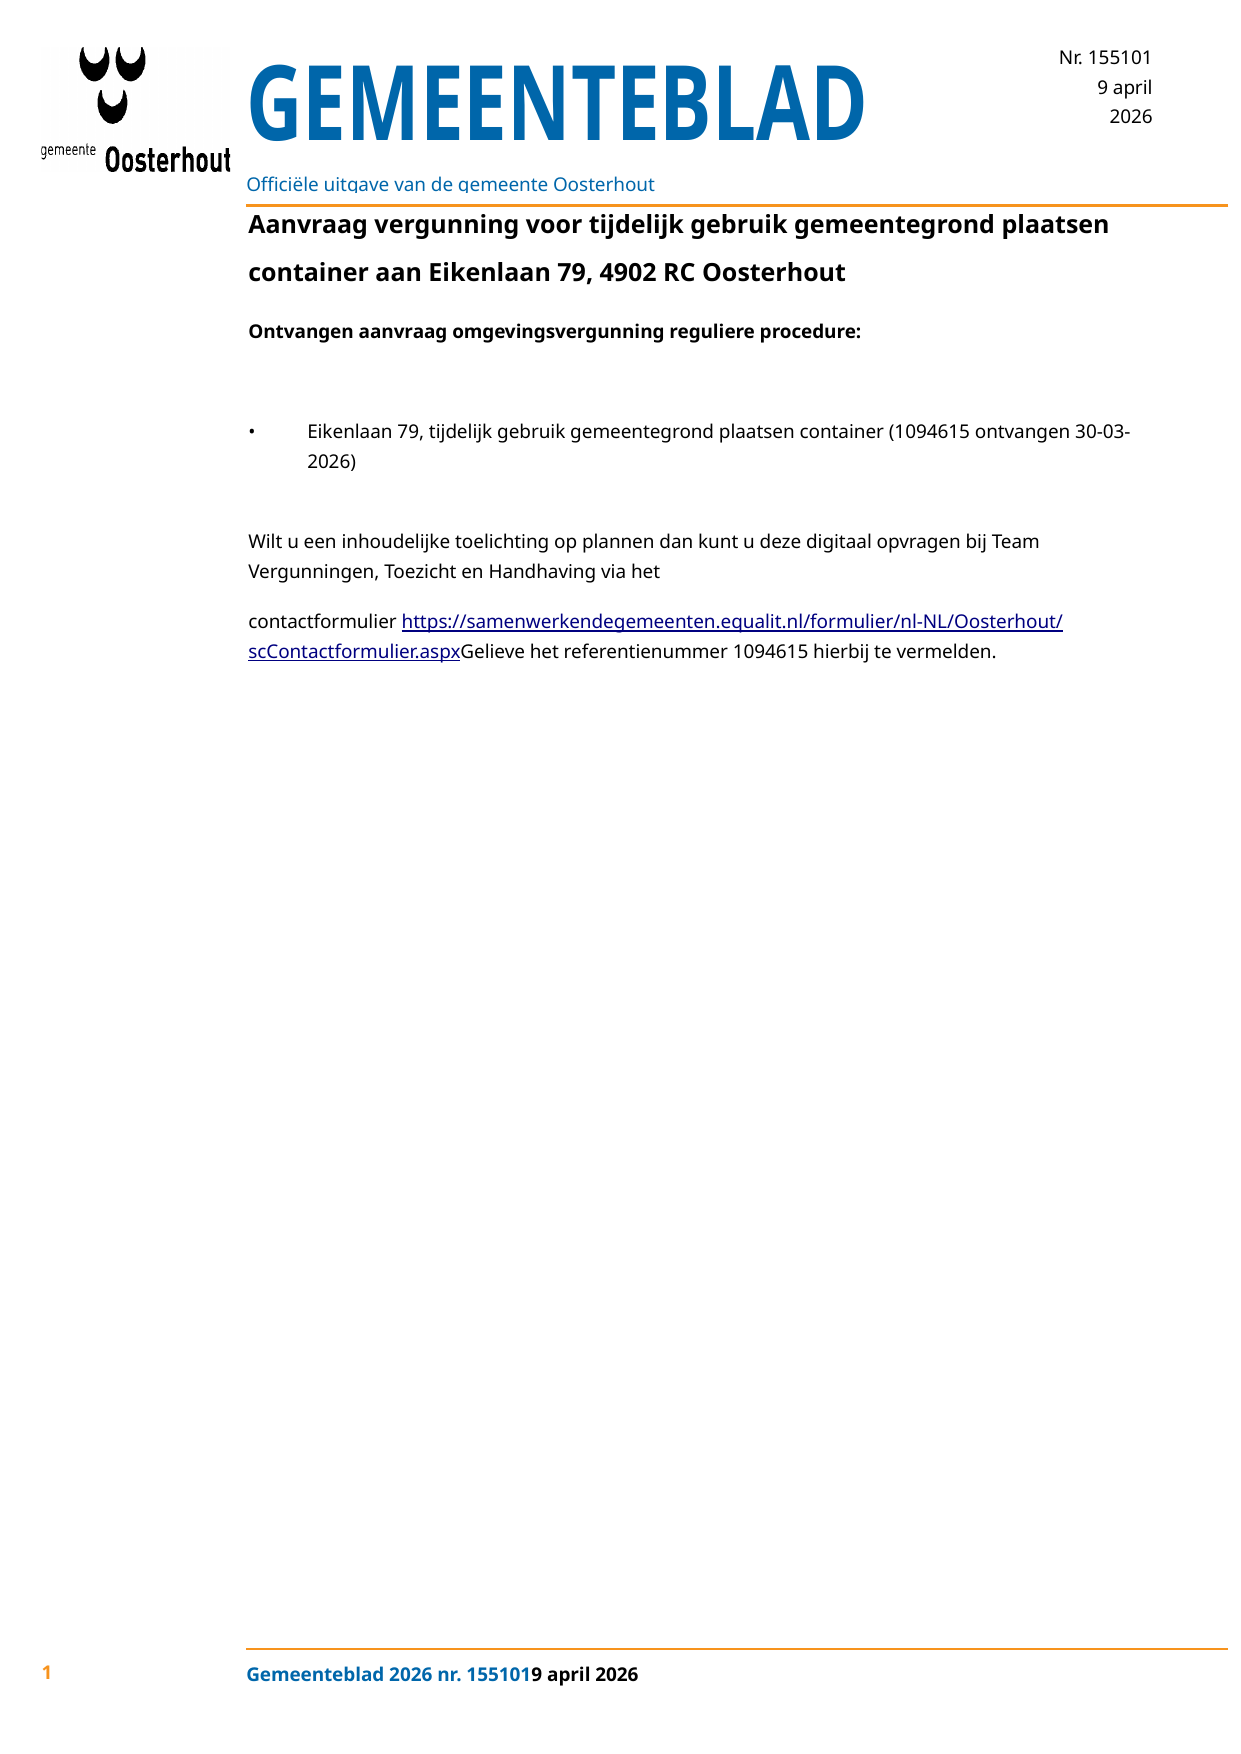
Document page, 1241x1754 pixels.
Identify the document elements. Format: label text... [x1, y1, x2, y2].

text Wilt u een inhoudelijke toelichting op plannen dan kunt u deze digitaal opvragen bij Team Vergunningen, Toezicht en Handhaving via het [248, 528, 1152, 584]
text Ontvangen aanvraag omgevingsvergunning reguliere procedure: [248, 318, 1152, 344]
text contactformulier https://samenwerkendegemeenten.equalit.nl/formulier/nl-NL/Oosterhout/scContactformulier.aspxGelieve het referentienummer 1094615 hierbij te vermelden. [248, 608, 1152, 664]
picture [41, 47, 231, 172]
text Aanvraag vergunning voor tijdelijk gebruik gemeentegrond plaatsen container aan Eikenlaan 79, 4902 RC Oosterhout [248, 207, 1152, 288]
list Eikenlaan 79, tijdelijk gebruik gemeentegrond plaatsen container (1094615 ontvangen 30-03-2026) [248, 419, 1152, 474]
